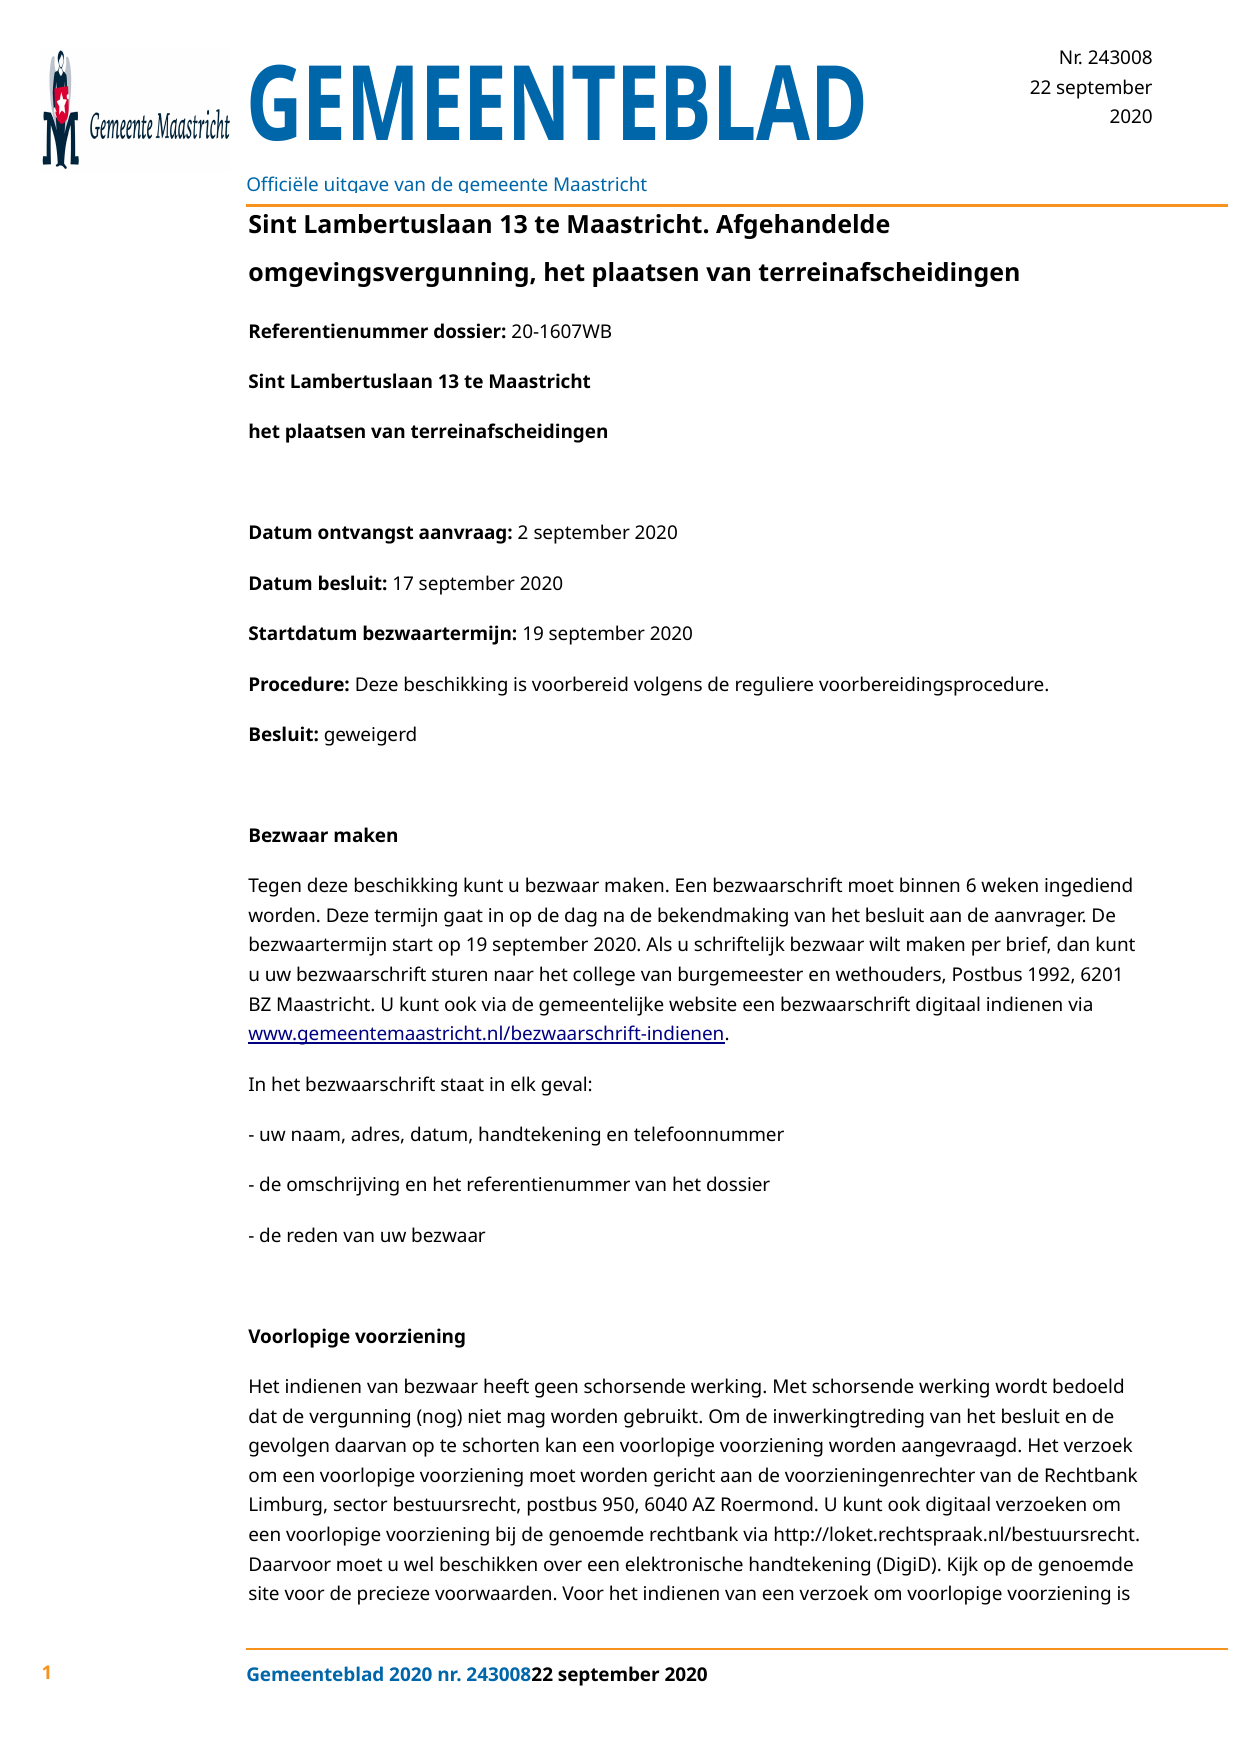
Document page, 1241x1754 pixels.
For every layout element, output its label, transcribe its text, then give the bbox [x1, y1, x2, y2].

text Het indienen van bezwaar heeft geen schorsende werking. Met schorsende werking wordt bedoeld dat de vergunning (nog) niet mag worden gebruikt. Om de inwerkingtreding van het besluit en de gevolgen daarvan op te schorten kan een voorlopige voorziening worden aangevraagd. Het verzoek om een voorlopige voorziening moet worden gericht aan de voorzieningenrechter van de Rechtbank Limburg, sector bestuursrecht, postbus 950, 6040 AZ Roermond. U kunt ook digitaal verzoeken om een voorlopige voorziening bij de genoemde rechtbank via http://loket.rechtspraak.nl/bestuursrecht. Daarvoor moet u wel beschikken over een elektronische handtekening (DigiD). Kijk op de genoemde site voor de precieze voorwaarden. Voor het indienen van een verzoek om voorlopige voorziening is [248, 1373, 1152, 1606]
text Startdatum bezwaartermijn: 19 september 2020 [248, 620, 1152, 646]
text Besluit: geweigerd [248, 721, 1152, 747]
text Sint Lambertuslaan 13 te Maastricht. Afgehandelde omgevingsvergunning, het plaatsen van terreinafscheidingen [248, 207, 1152, 288]
text Procedure: Deze beschikking is voorbereid volgens de reguliere voorbereidingsprocedure. [248, 671, 1152, 697]
text Datum ontvangst aanvraag: 2 september 2020 [248, 519, 1152, 545]
text - de omschrijving en het referentienummer van het dossier [248, 1172, 1152, 1197]
picture [41, 47, 231, 172]
text Sint Lambertuslaan 13 te Maastricht [248, 368, 1152, 394]
text - uw naam, adres, datum, handtekening en telefoonnummer [248, 1121, 1152, 1147]
text - de reden van uw bezwaar [248, 1222, 1152, 1248]
text Bezwaar maken [248, 822, 1152, 848]
text Voorlopige voorziening [248, 1323, 1152, 1349]
text Datum besluit: 17 september 2020 [248, 570, 1152, 596]
text In het bezwaarschrift staat in elk geval: [248, 1071, 1152, 1097]
text Tegen deze beschikking kunt u bezwaar maken. Een bezwaarschrift moet binnen 6 weken ingediend worden. Deze termijn gaat in op de dag na de bekendmaking van het besluit aan de aanvrager. De bezwaartermijn start op 19 september 2020. Als u schriftelijk bezwaar wilt maken per brief, dan kunt u uw bezwaarschrift sturen naar het college van burgemeester en wethouders, Postbus 1992, 6201 BZ Maastricht. U kunt ook via de gemeentelijke website een bezwaarschrift digitaal indienen via www.gemeentemaastricht.nl/bezwaarschrift-indienen. [248, 872, 1152, 1046]
text het plaatsen van terreinafscheidingen [248, 419, 1152, 444]
text Referentienummer dossier: 20-1607WB [248, 318, 1152, 344]
